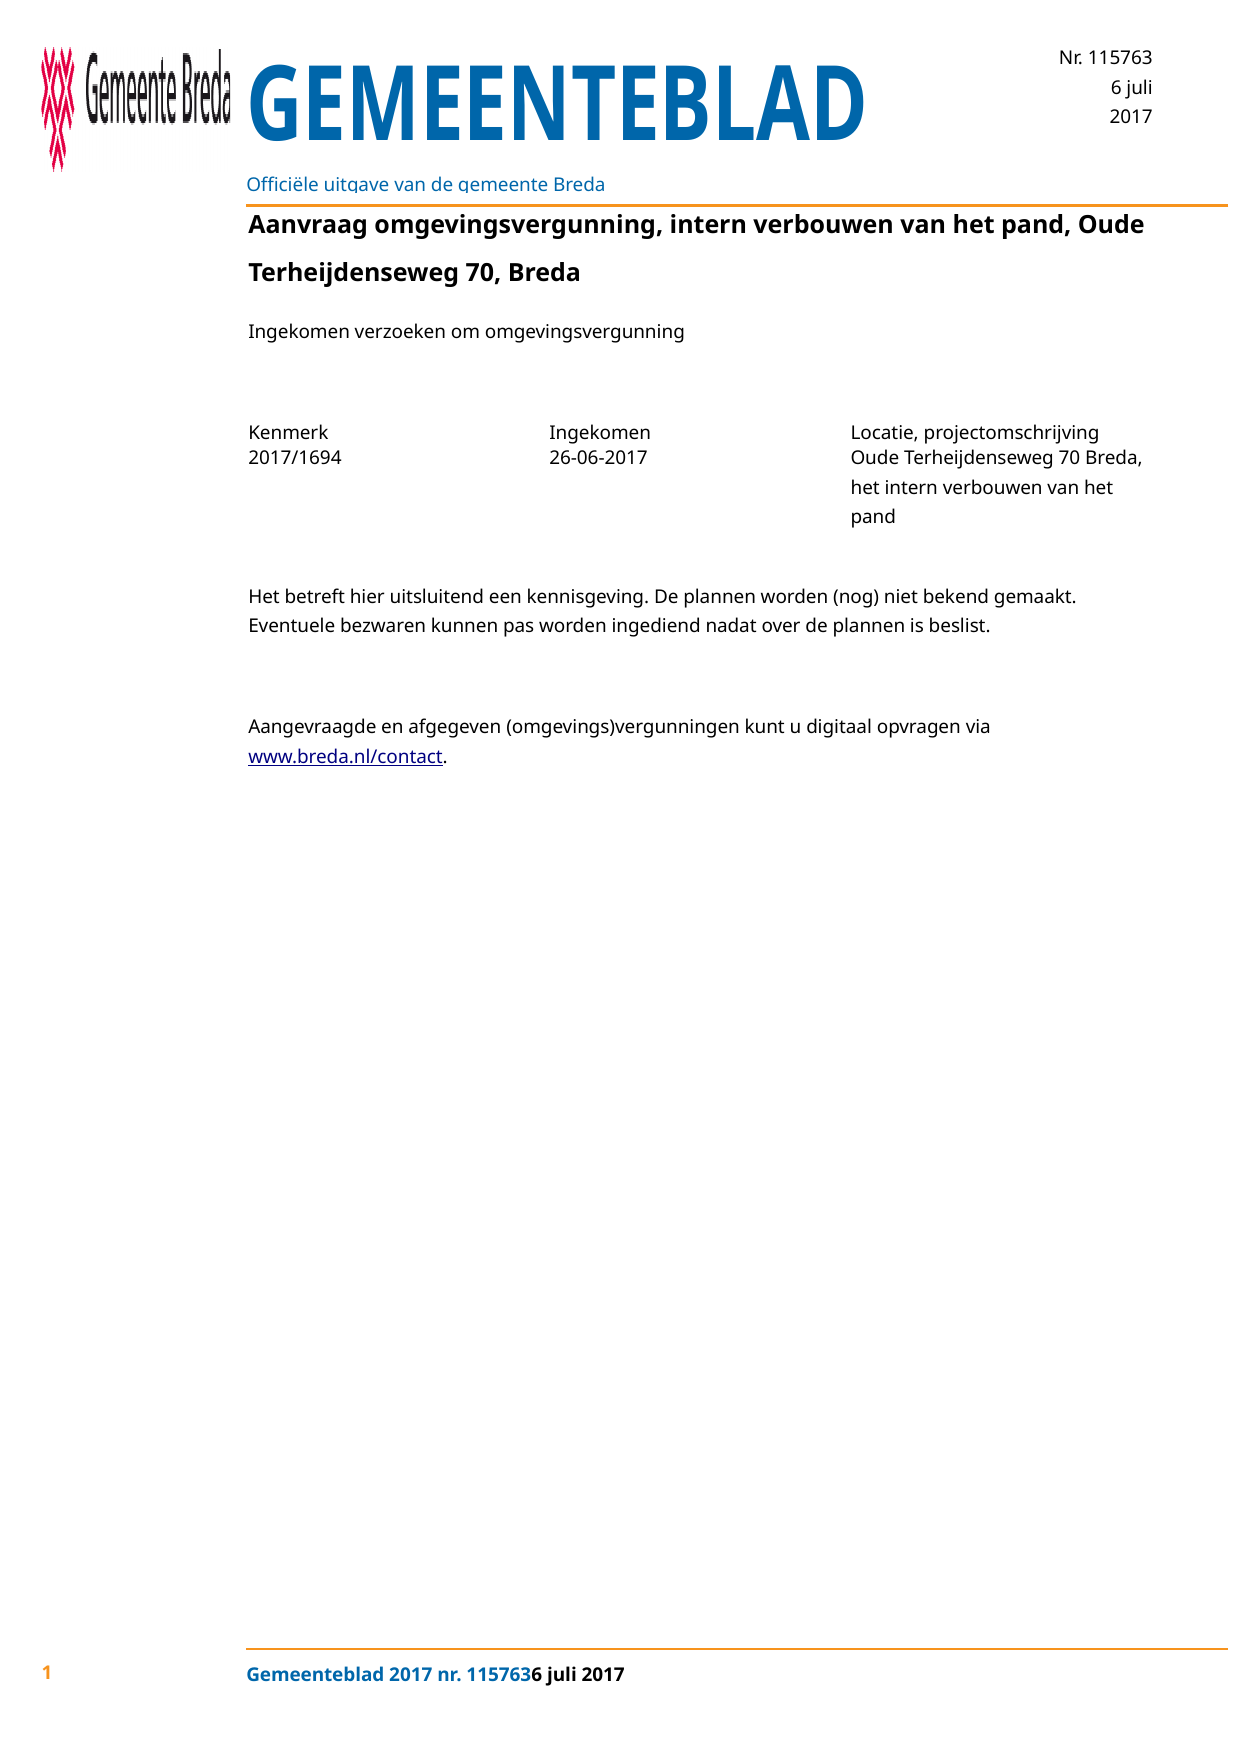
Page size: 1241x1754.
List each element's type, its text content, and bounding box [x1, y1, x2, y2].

text Ingekomen verzoeken om omgevingsvergunning [248, 318, 1152, 344]
text Aanvraag omgevingsvergunning, intern verbouwen van het pand, Oude Terheijdenseweg 70, Breda [248, 207, 1152, 288]
text Aangevraagde en afgegeven (omgevings)vergunningen kunt u digitaal opvragen via www.breda.nl/contact. [248, 713, 1152, 769]
table_cell Oude Terheijdenseweg 70 Breda, het intern verbouwen van het pand [850, 445, 1152, 529]
table_header Locatie, projectomschrijving [850, 419, 1152, 444]
picture [41, 47, 231, 172]
text Het betreft hier uitsluitend een kennisgeving. De plannen worden (nog) niet bekend gemaakt. Eventuele bezwaren kunnen pas worden ingediend nadat over de plannen is beslist. [248, 583, 1152, 638]
table_header Kenmerk [248, 419, 549, 444]
table_header Ingekomen [549, 419, 850, 444]
table_cell 26-06-2017 [549, 445, 850, 529]
table_cell 2017/1694 [248, 445, 549, 529]
